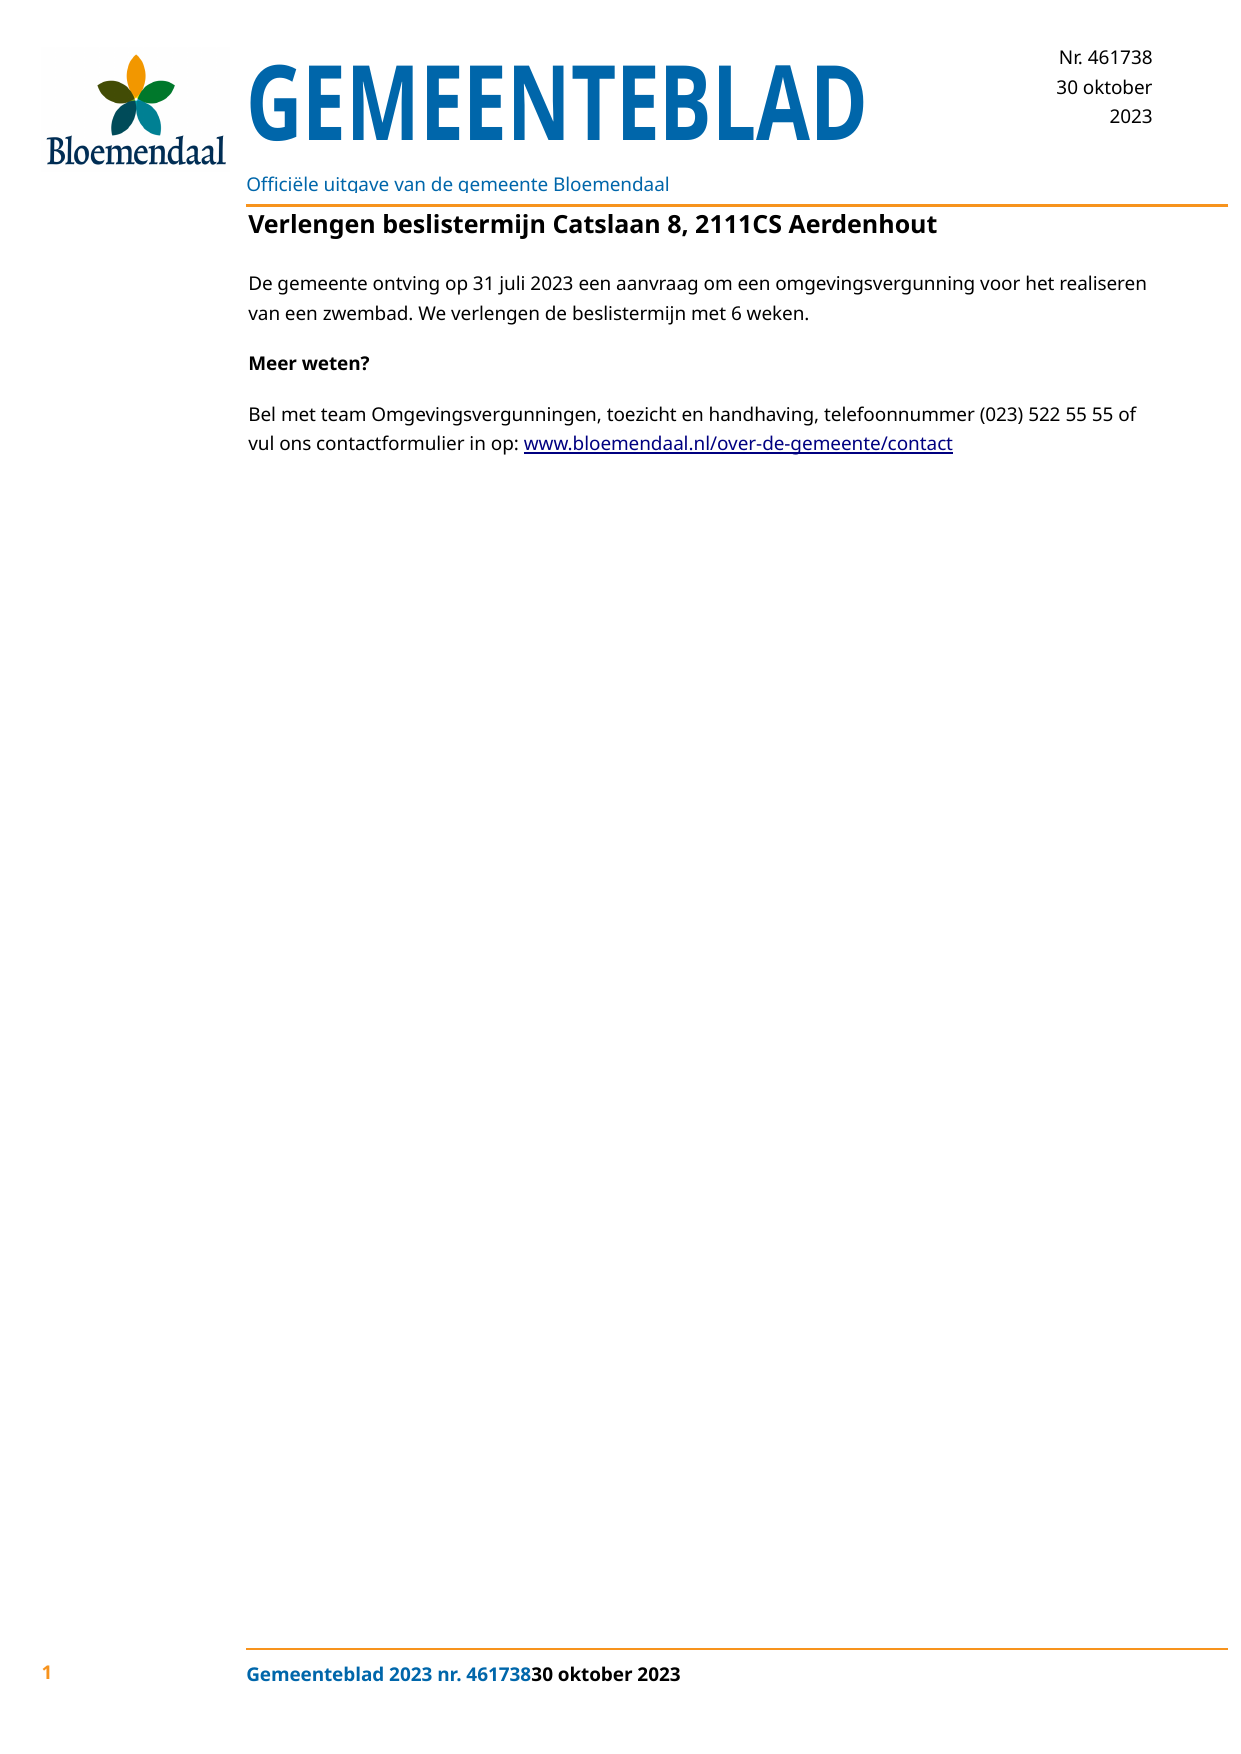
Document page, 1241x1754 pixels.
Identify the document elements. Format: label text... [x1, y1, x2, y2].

text Meer weten? [248, 350, 1152, 376]
text Verlengen beslistermijn Catslaan 8, 2111CS Aerdenhout [248, 207, 1152, 241]
picture [41, 47, 231, 172]
text Bel met team Omgevingsvergunningen, toezicht en handhaving, telefoonnummer (023) 522 55 55 of vul ons contactformulier in op: www.bloemendaal.nl/over-de-gemeente/contact [248, 401, 1152, 456]
text De gemeente ontving op 31 juli 2023 een aanvraag om een omgevingsvergunning voor het realiseren van een zwembad. We verlengen de beslistermijn met 6 weken. [248, 270, 1152, 326]
